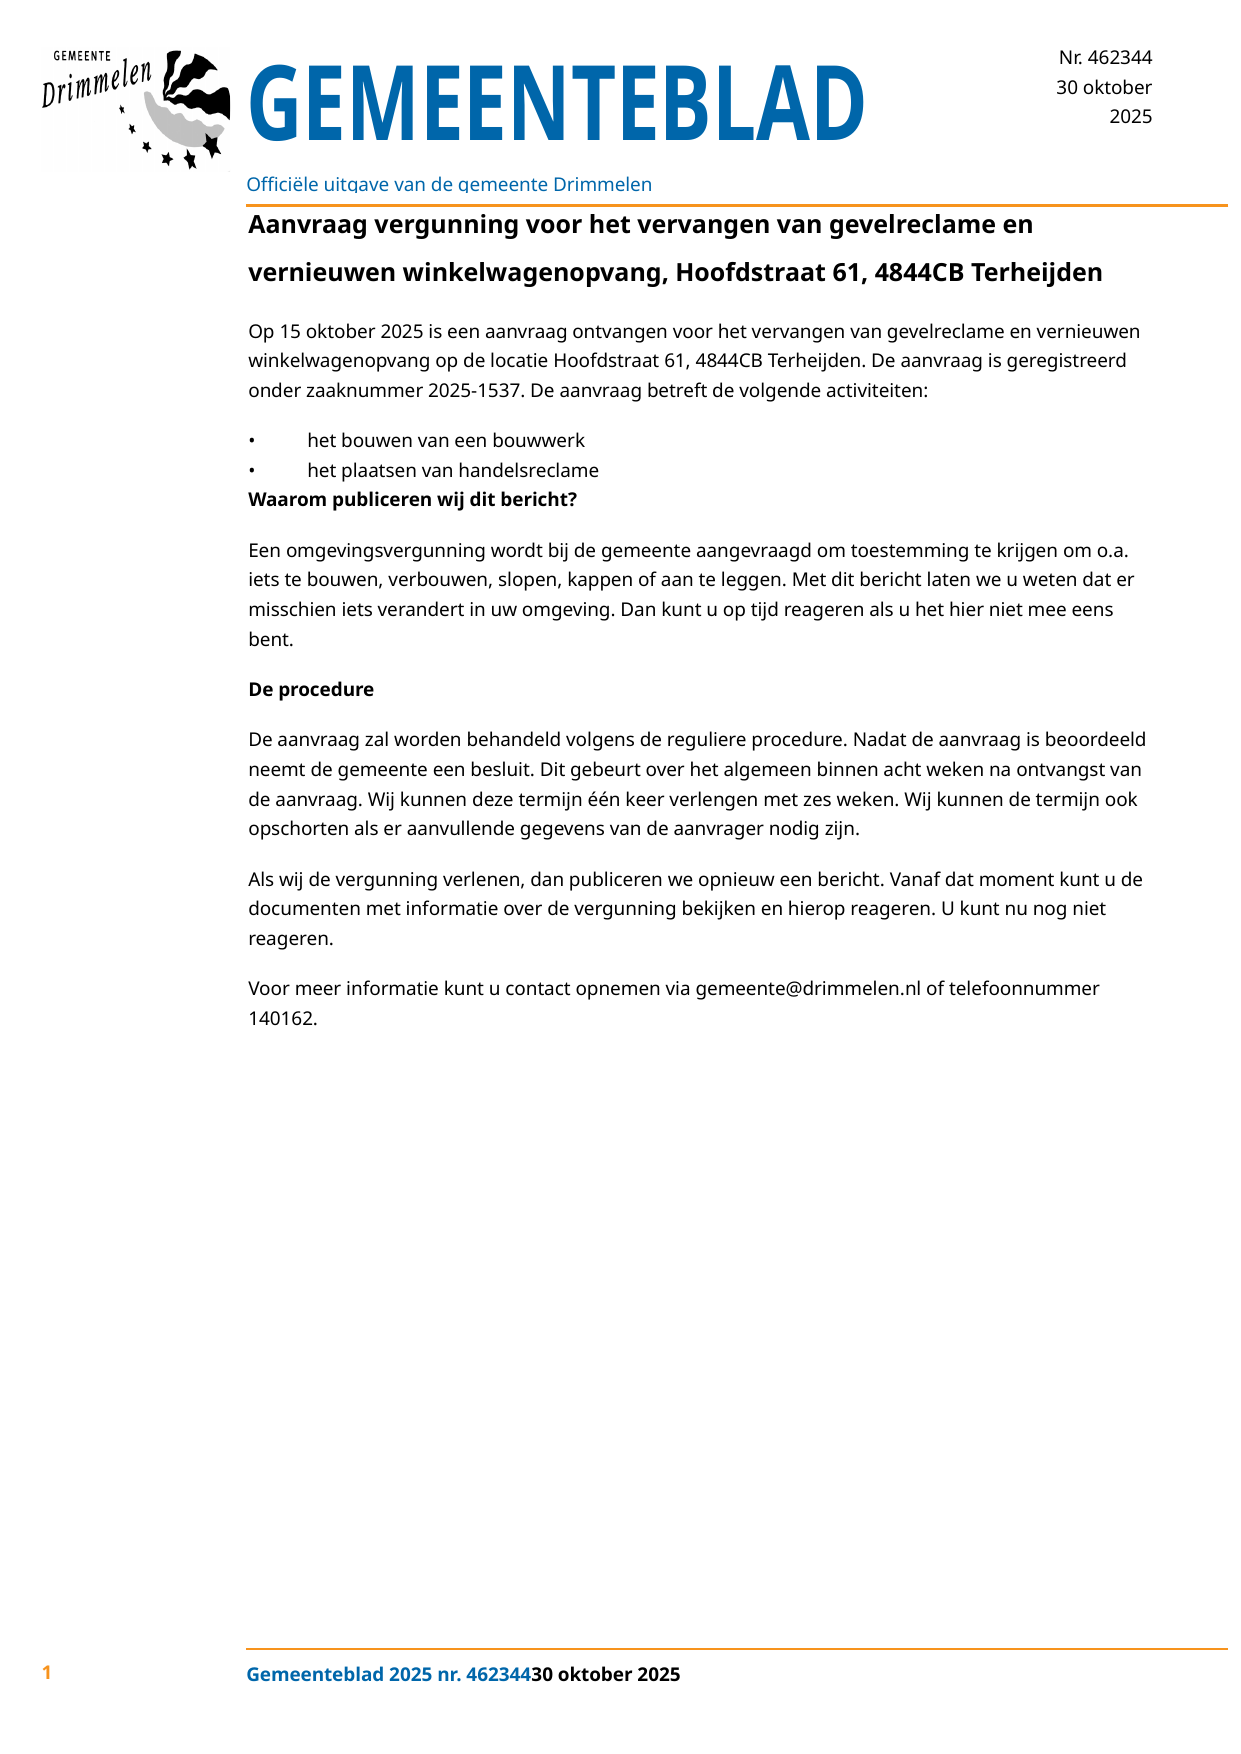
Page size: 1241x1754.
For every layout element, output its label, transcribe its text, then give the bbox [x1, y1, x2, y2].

text Voor meer informatie kunt u contact opnemen via gemeente@drimmelen.nl of telefoonnummer 140162. [248, 975, 1152, 1031]
text Als wij de vergunning verlenen, dan publiceren we opnieuw een bericht. Vanaf dat moment kunt u de documenten met informatie over de vergunning bekijken en hierop reageren. U kunt nu nog niet reageren. [248, 866, 1152, 951]
text Waarom publiceren wij dit bericht? [248, 487, 1152, 512]
text De procedure [248, 676, 1152, 702]
text De aanvraag zal worden behandeld volgens de reguliere procedure. Nadat de aanvraag is beoordeeld neemt de gemeente een besluit. Dit gebeurt over het algemeen binnen acht weken na ontvangst van de aanvraag. Wij kunnen deze termijn één keer verlengen met zes weken. Wij kunnen de termijn ook opschorten als er aanvullende gegevens van de aanvrager nodig zijn. [248, 727, 1152, 841]
list het plaatsen van handelsreclame [248, 457, 1152, 483]
text Aanvraag vergunning voor het vervangen van gevelreclame en vernieuwen winkelwagenopvang, Hoofdstraat 61, 4844CB Terheijden [248, 207, 1152, 288]
picture [41, 47, 231, 172]
text Op 15 oktober 2025 is een aanvraag ontvangen voor het vervangen van gevelreclame en vernieuwen winkelwagenopvang op de locatie Hoofdstraat 61, 4844CB Terheijden. De aanvraag is geregistreerd onder zaaknummer 2025-1537. De aanvraag betreft de volgende activiteiten: [248, 318, 1152, 403]
list het bouwen van een bouwwerk [248, 427, 1152, 453]
text Een omgevingsvergunning wordt bij de gemeente aangevraagd om toestemming te krijgen om o.a. iets te bouwen, verbouwen, slopen, kappen of aan te leggen. Met dit bericht laten we u weten dat er misschien iets verandert in uw omgeving. Dan kunt u op tijd reageren als u het hier niet mee eens bent. [248, 537, 1152, 652]
